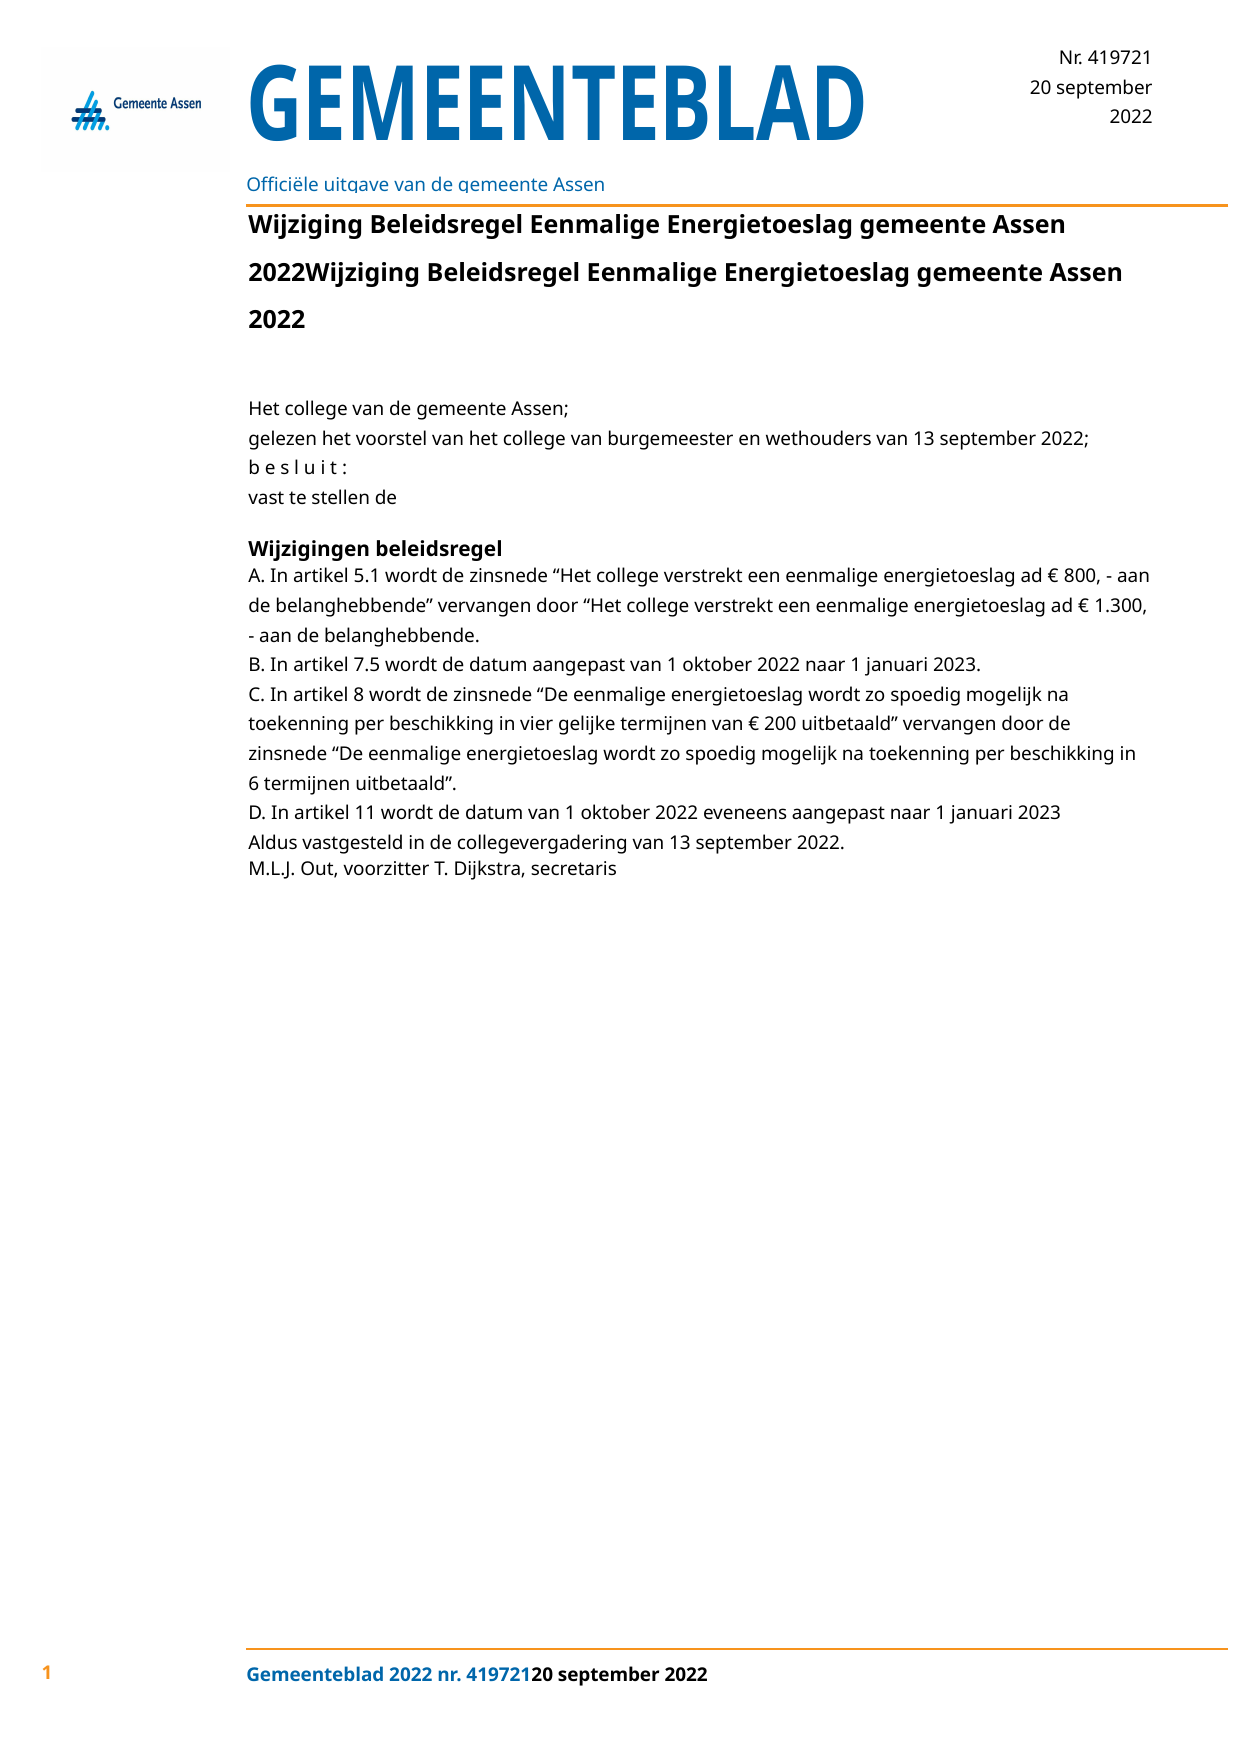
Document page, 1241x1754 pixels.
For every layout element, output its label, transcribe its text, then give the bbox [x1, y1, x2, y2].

text Wijzigingen beleidsregel [248, 534, 1152, 563]
text M.L.J. Out, voorzitter T. Dijkstra, secretaris [248, 855, 1152, 880]
text C. In artikel 8 wordt de zinsnede “De eenmalige energietoeslag wordt zo spoedig mogelijk na toekenning per beschikking in vier gelijke termijnen van € 200 uitbetaald” vervangen door de zinsnede “De eenmalige energietoeslag wordt zo spoedig mogelijk na toekenning per beschikking in 6 termijnen uitbetaald”. [248, 681, 1152, 796]
text vast te stellen de [248, 484, 1152, 509]
text Wijziging Beleidsregel Eenmalige Energietoeslag gemeente Assen 2022Wijziging Beleidsregel Eenmalige Energietoeslag gemeente Assen 2022 [248, 207, 1152, 336]
text b e s l u i t : [248, 454, 1152, 480]
text A. In artikel 5.1 wordt de zinsnede “Het college verstrekt een eenmalige energietoeslag ad € 800, - aan de belanghebbende” vervangen door “Het college verstrekt een eenmalige energietoeslag ad € 1.300, - aan de belanghebbende. [248, 563, 1152, 648]
text Aldus vastgesteld in de collegevergadering van 13 september 2022. [248, 829, 1152, 855]
picture [41, 47, 231, 172]
text gelezen het voorstel van het college van burgemeester en wethouders van 13 september 2022; [248, 425, 1152, 450]
text B. In artikel 7.5 wordt de datum aangepast van 1 oktober 2022 naar 1 januari 2023. [248, 651, 1152, 677]
text Het college van de gemeente Assen; [248, 395, 1152, 421]
text D. In artikel 11 wordt de datum van 1 oktober 2022 eveneens aangepast naar 1 januari 2023 [248, 799, 1152, 825]
